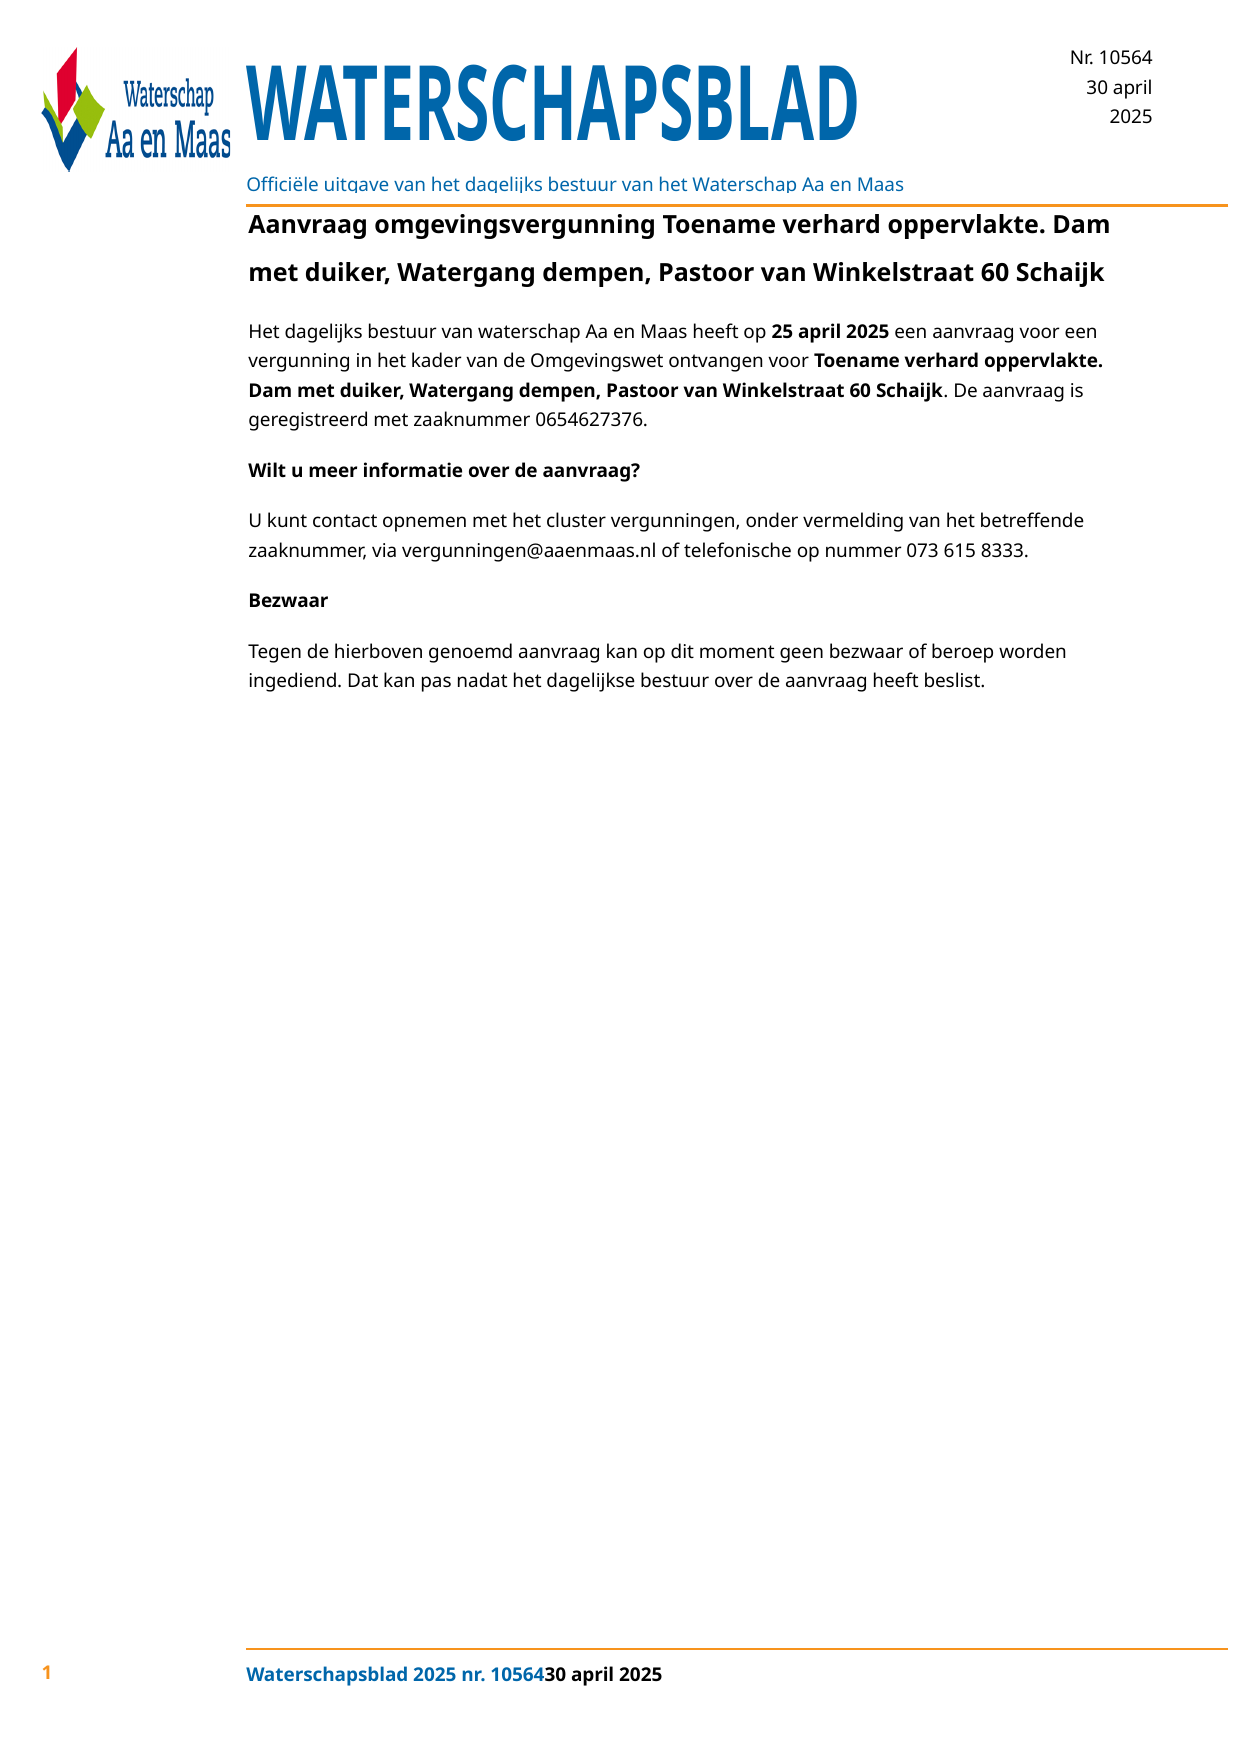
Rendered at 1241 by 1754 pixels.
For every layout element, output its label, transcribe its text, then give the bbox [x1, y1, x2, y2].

text Het dagelijks bestuur van waterschap Aa en Maas heeft op 25 april 2025 een aanvraag voor een vergunning in het kader van de Omgevingswet ontvangen voor Toename verhard oppervlakte. Dam met duiker, Watergang dempen, Pastoor van Winkelstraat 60 Schaijk. De aanvraag is geregistreerd met zaaknummer 0654627376. [248, 318, 1152, 432]
text Bezwaar [248, 587, 1152, 613]
text Tegen de hierboven genoemd aanvraag kan op dit moment geen bezwaar of beroep worden ingediend. Dat kan pas nadat het dagelijkse bestuur over de aanvraag heeft beslist. [248, 638, 1152, 693]
text Aanvraag omgevingsvergunning Toename verhard oppervlakte. Dam met duiker, Watergang dempen, Pastoor van Winkelstraat 60 Schaijk [248, 207, 1152, 288]
picture [41, 47, 231, 172]
text Wilt u meer informatie over de aanvraag? [248, 457, 1152, 483]
text U kunt contact opnemen met het cluster vergunningen, onder vermelding van het betreffende zaaknummer, via vergunningen@aaenmaas.nl of telefonische op nummer 073 615 8333. [248, 507, 1152, 563]
